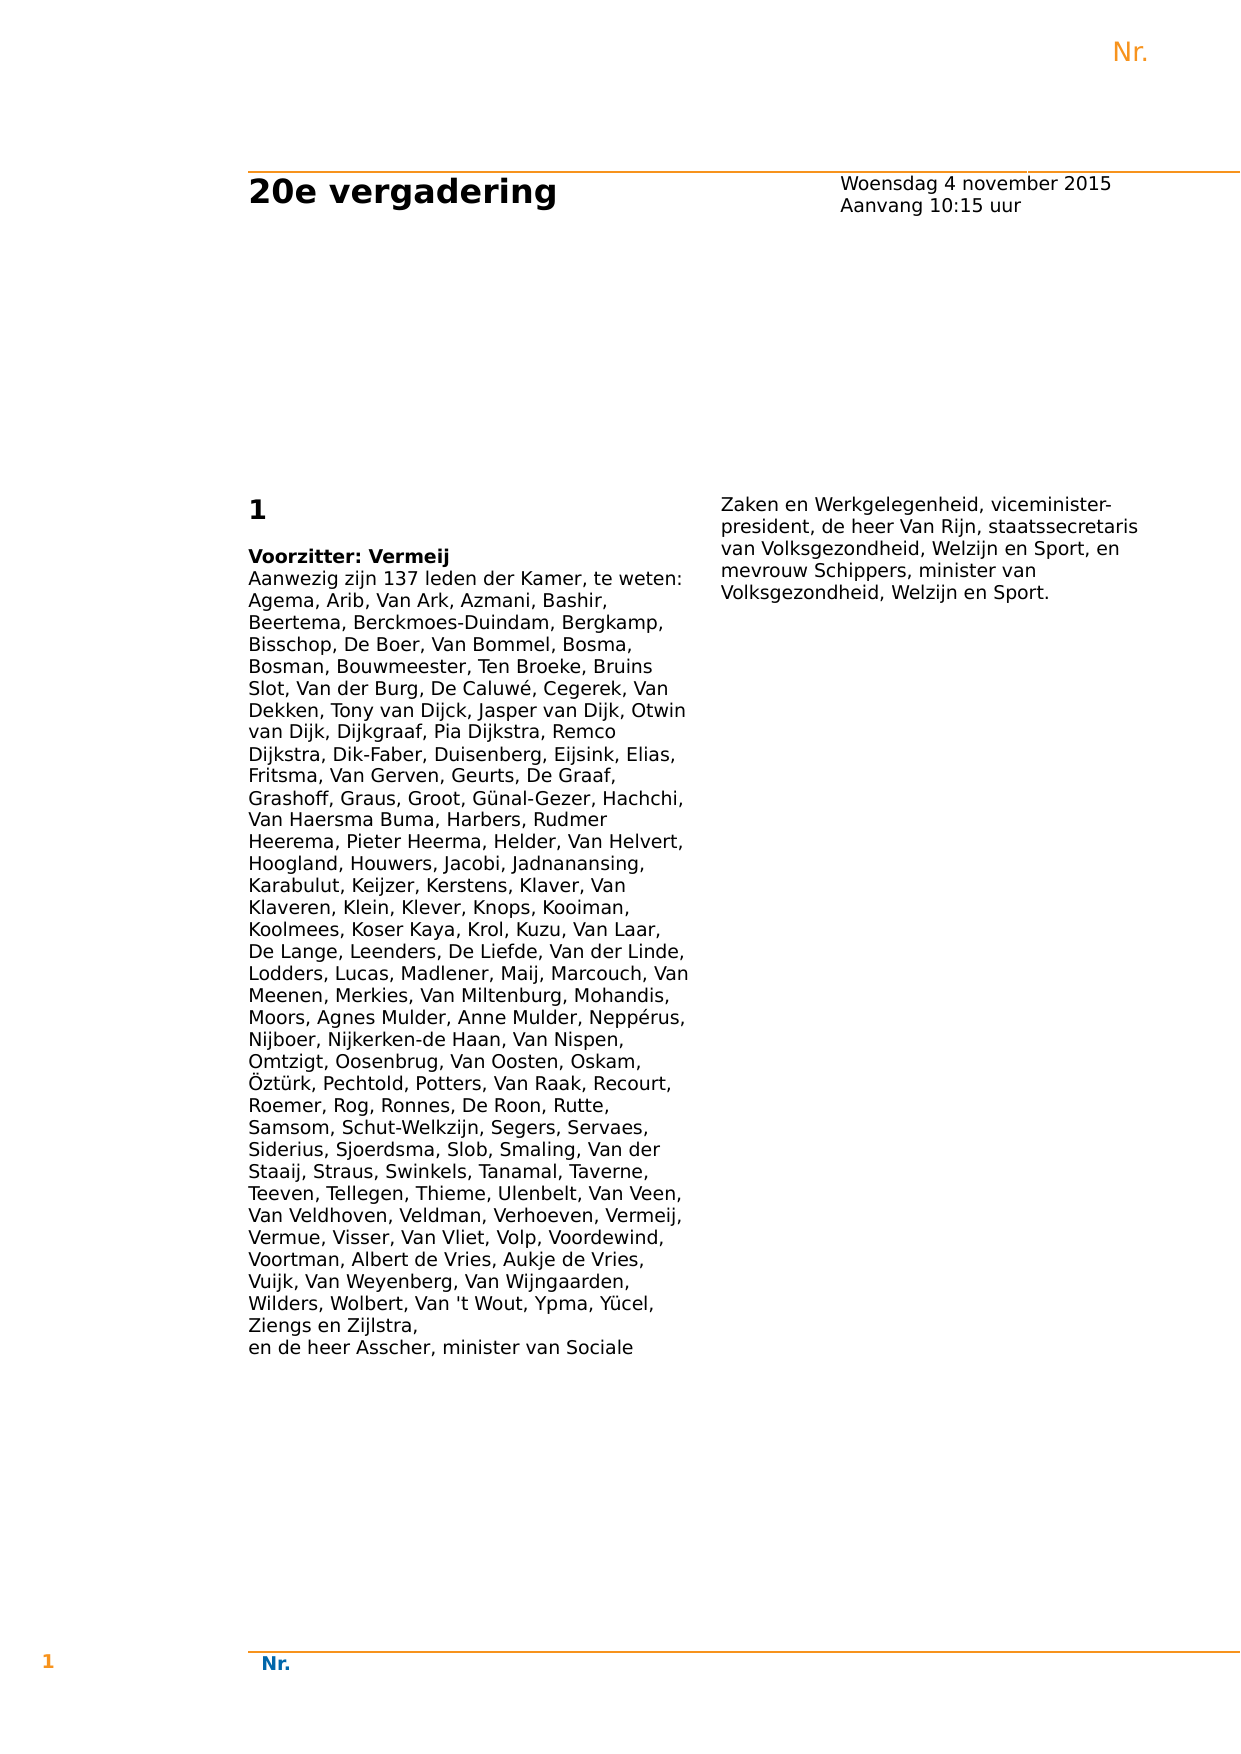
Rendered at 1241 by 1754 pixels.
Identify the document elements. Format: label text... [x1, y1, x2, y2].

title 1 [248, 494, 691, 526]
text en de heer Asscher, minister van Sociale [248, 1337, 691, 1359]
text Aanwezig zijn 137 leden der Kamer, te weten: [248, 568, 691, 589]
text Voorzitter: Vermeij [248, 546, 691, 568]
text Zaken en Werkgelegenheid, viceminister-president, de heer Van Rijn, staatssecretaris van Volksgezondheid, Welzijn en Sport, en mevrouw Schippers, minister van Volksgezondheid, Welzijn en Sport. [721, 494, 1163, 604]
table_header 20e vergadering [248, 173, 840, 217]
text Agema, Arib, Van Ark, Azmani, Bashir, Beertema, Berckmoes-Duindam, Bergkamp, Bisschop, De Boer, Van Bommel, Bosma, Bosman, Bouwmeester, Ten Broeke, Bruins Slot, Van der Burg, De Caluwé, Cegerek, Van Dekken, Tony van Dijck, Jasper van Dijk, Otwin van Dijk, Dijkgraaf, Pia Dijkstra, Remco Dijkstra, Dik-Faber, Duisenberg, Eijsink, Elias, Fritsma, Van Gerven, Geurts, De Graaf, Grashoff, Graus, Groot, Günal-Gezer, Hachchi, Van Haersma Buma, Harbers, Rudmer Heerema, Pieter Heerma, Helder, Van Helvert, Hoogland, Houwers, Jacobi, Jadnanansing, Karabulut, Keijzer, Kerstens, Klaver, Van Klaveren, Klein, Klever, Knops, Kooiman, Koolmees, Koser Kaya, Krol, Kuzu, Van Laar, De Lange, Leenders, De Liefde, Van der Linde, Lodders, Lucas, Madlener, Maij, Marcouch, Van Meenen, Merkies, Van Miltenburg, Mohandis, Moors, Agnes Mulder, Anne Mulder, Neppérus, Nijboer, Nijkerken-de Haan, Van Nispen, Omtzigt, Oosenbrug, Van Oosten, Oskam, Öztürk, Pechtold, Potters, Van Raak, Recourt, Roemer, Rog, Ronnes, De Roon, Rutte, Samsom, Schut-Welkzijn, Segers, Servaes, Siderius, Sjoerdsma, Slob, Smaling, Van der Staaij, Straus, Swinkels, Tanamal, Taverne, Teeven, Tellegen, Thieme, Ulenbelt, Van Veen, Van Veldhoven, Veldman, Verhoeven, Vermeij, Vermue, Visser, Van Vliet, Volp, Voordewind, Voortman, Albert de Vries, Aukje de Vries, Vuijk, Van Weyenberg, Van Wijngaarden, Wilders, Wolbert, Van 't Wout, Ypma, Yücel, Ziengs en Zijlstra, [248, 589, 691, 1337]
table_cell Aanvang 10:15 uur [840, 195, 1163, 217]
table_header Woensdag 4 november 2015 [840, 173, 1163, 195]
